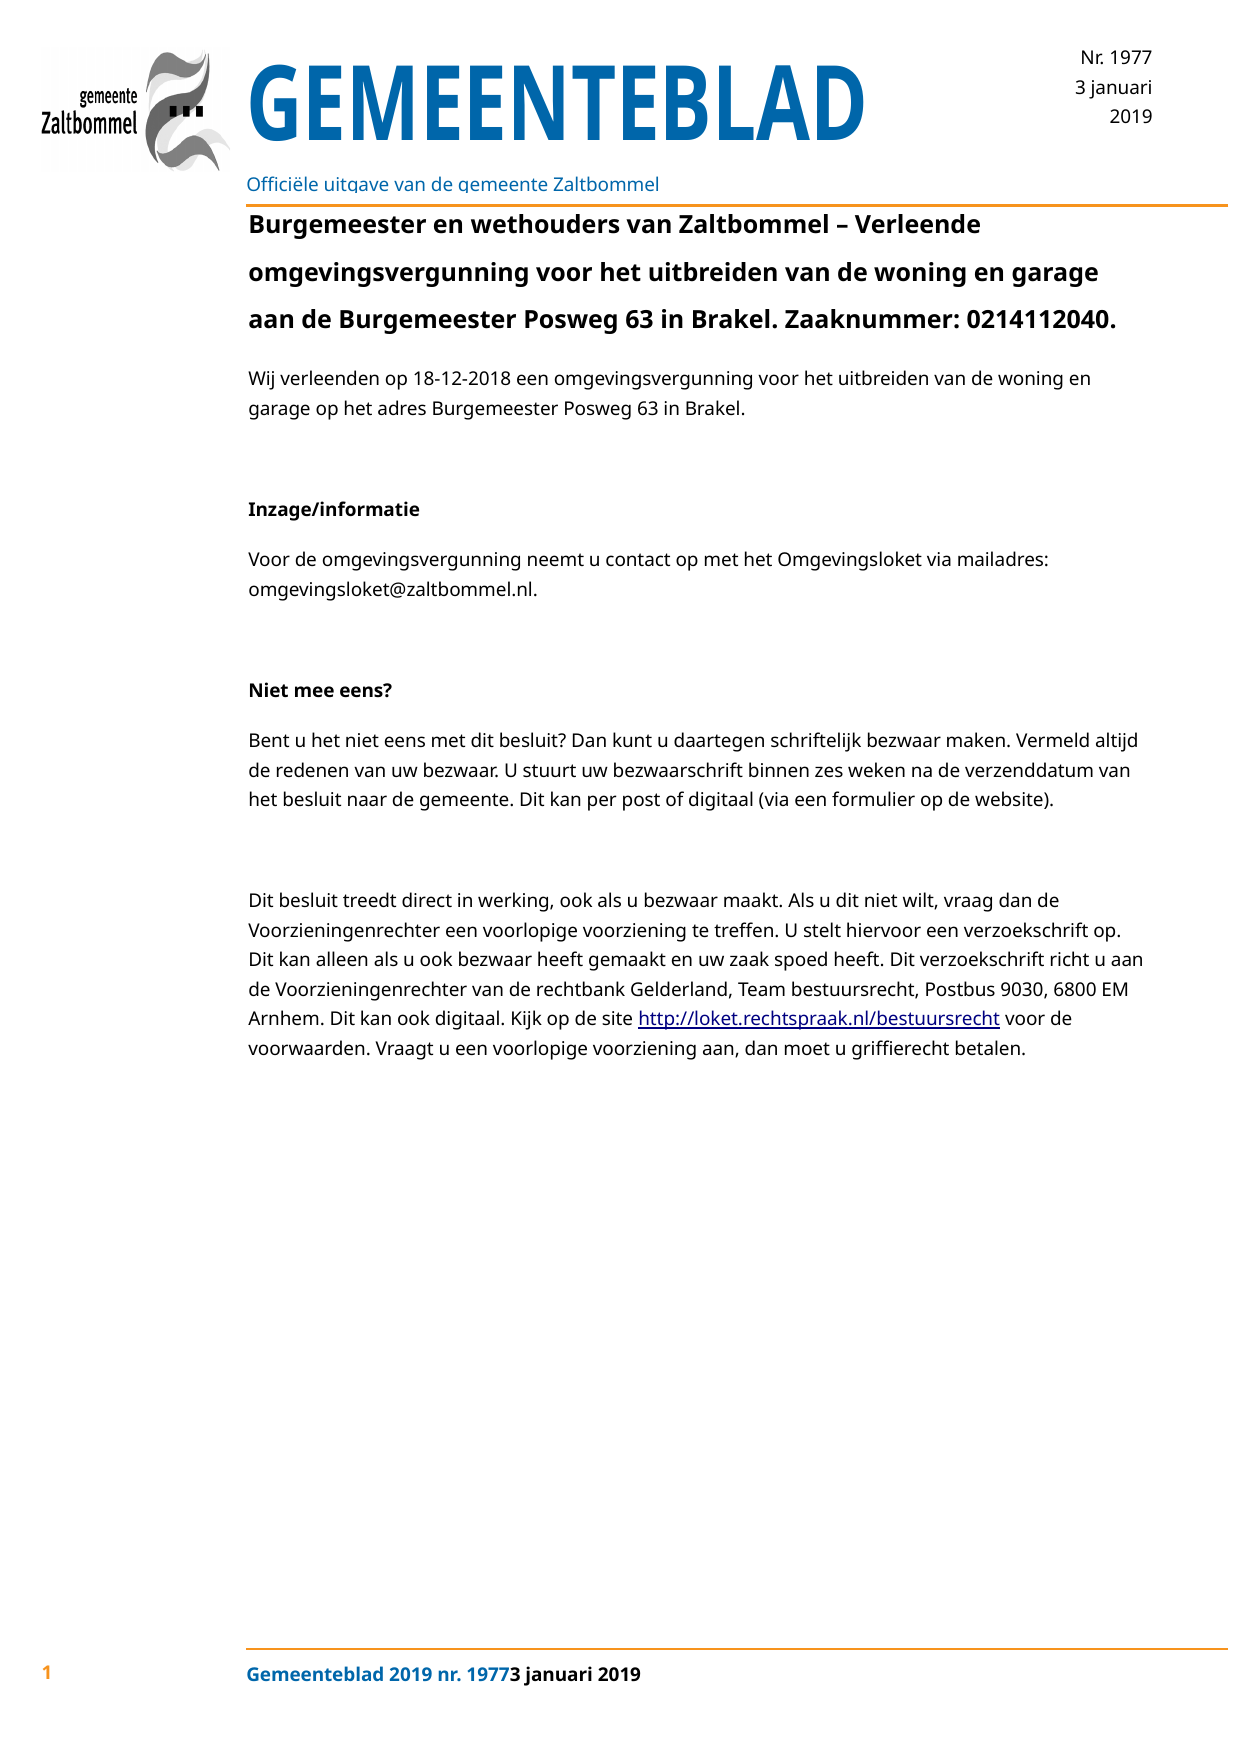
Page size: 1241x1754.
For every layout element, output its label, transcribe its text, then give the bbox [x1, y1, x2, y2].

text Niet mee eens? [248, 677, 1152, 702]
text Voor de omgevingsvergunning neemt u contact op met het Omgevingsloket via mailadres: omgevingsloket@zaltbommel.nl. [248, 546, 1152, 602]
picture [41, 47, 231, 172]
text Bent u het niet eens met dit besluit? Dan kunt u daartegen schriftelijk bezwaar maken. Vermeld altijd de redenen van uw bezwaar. U stuurt uw bezwaarschrift binnen zes weken na de verzenddatum van het besluit naar de gemeente. Dit kan per post of digitaal (via een formulier op de website). [248, 727, 1152, 812]
text Wij verleenden op 18-12-2018 een omgevingsvergunning voor het uitbreiden van de woning en garage op het adres Burgemeester Posweg 63 in Brakel. [248, 366, 1152, 421]
text Inzage/informatie [248, 496, 1152, 522]
text Dit besluit treedt direct in werking, ook als u bezwaar maakt. Als u dit niet wilt, vraag dan de Voorzieningenrechter een voorlopige voorziening te treffen. U stelt hiervoor een verzoekschrift op. Dit kan alleen als u ook bezwaar heeft gemaakt en uw zaak spoed heeft. Dit verzoekschrift richt u aan de Voorzieningenrechter van de rechtbank Gelderland, Team bestuursrecht, Postbus 9030, 6800 EM Arnhem. Dit kan ook digitaal. Kijk op de site http://loket.rechtspraak.nl/bestuursrecht voor de voorwaarden. Vraagt u een voorlopige voorziening aan, dan moet u griffierecht betalen. [248, 887, 1152, 1061]
text Burgemeester en wethouders van Zaltbommel – Verleende omgevingsvergunning voor het uitbreiden van de woning en garage aan de Burgemeester Posweg 63 in Brakel. Zaaknummer: 0214112040. [248, 207, 1152, 336]
